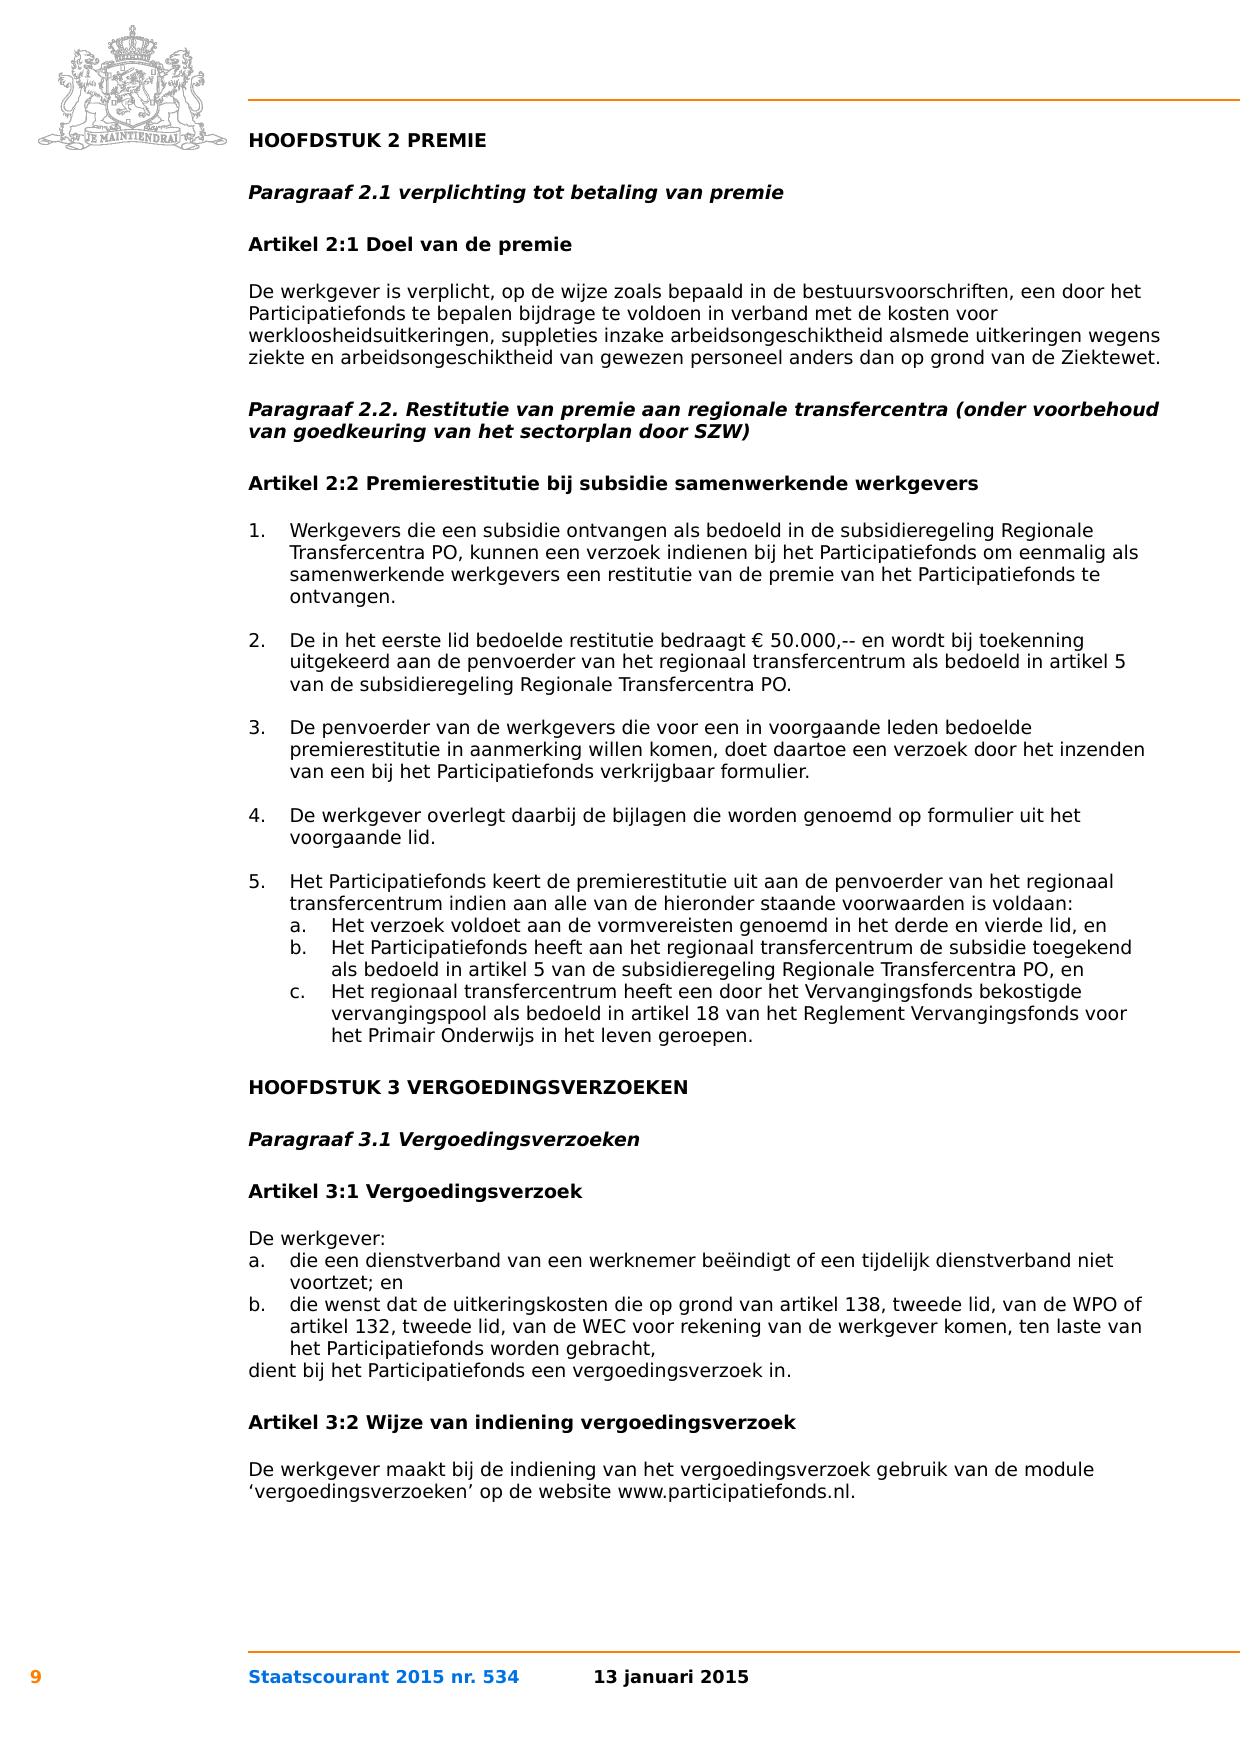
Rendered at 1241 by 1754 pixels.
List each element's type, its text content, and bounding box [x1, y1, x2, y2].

text De werkgever is verplicht, op de wijze zoals bepaald in de bestuursvoorschriften, een door het Participatiefonds te bepalen bijdrage te voldoen in verband met de kosten voor werkloosheidsuitkeringen, suppleties inzake arbeidsongeschiktheid alsmede uitkeringen wegens ziekte en arbeidsongeschiktheid van gewezen personeel anders dan op grond van de Ziektewet. [248, 281, 1163, 369]
text a. Het verzoek voldoet aan de vormvereisten genoemd in het derde en vierde lid, en [289, 915, 1163, 937]
text 3. De penvoerder van de werkgevers die voor een in voorgaande leden bedoelde premierestitutie in aanmerking willen komen, doet daartoe een verzoek door het inzenden van een bij het Participatiefonds verkrijgbaar formulier. [248, 717, 1163, 783]
text 5. Het Participatiefonds keert de premierestitutie uit aan de penvoerder van het regionaal transfercentrum indien aan alle van de hieronder staande voorwaarden is voldaan: [248, 871, 1163, 915]
subtitle Artikel 2:1 Doel van de premie [248, 234, 1163, 256]
subtitle Artikel 2:2 Premierestitutie bij subsidie samenwerkende werkgevers [248, 473, 1163, 495]
text 1. Werkgevers die een subsidie ontvangen als bedoeld in de subsidieregeling Regionale Transfercentra PO, kunnen een verzoek indienen bij het Participatiefonds om eenmalig als samenwerkende werkgevers een restitutie van de premie van het Participatiefonds te ontvangen. [248, 520, 1163, 608]
subtitle HOOFDSTUK 3 VERGOEDINGSVERZOEKEN [248, 1077, 1163, 1099]
text b. die wenst dat de uitkeringskosten die op grond van artikel 138, tweede lid, van de WPO of artikel 132, tweede lid, van de WEC voor rekening van de werkgever komen, ten laste van het Participatiefonds worden gebracht, [248, 1294, 1163, 1359]
text b. Het Participatiefonds heeft aan het regionaal transfercentrum de subsidie toegekend als bedoeld in artikel 5 van de subsidieregeling Regionale Transfercentra PO, en [289, 937, 1163, 981]
text c. Het regionaal transfercentrum heeft een door het Vervangingsfonds bekostigde vervangingspool als bedoeld in artikel 18 van het Reglement Vervangingsfonds voor het Primair Onderwijs in het leven geroepen. [289, 981, 1163, 1047]
text 4. De werkgever overlegt daarbij de bijlagen die worden genoemd op formulier uit het voorgaande lid. [248, 805, 1163, 849]
picture [38, 25, 227, 150]
subtitle Paragraaf 3.1 Vergoedingsverzoeken [248, 1129, 1163, 1151]
subtitle Artikel 3:1 Vergoedingsverzoek [248, 1181, 1163, 1203]
text De werkgever maakt bij de indiening van het vergoedingsverzoek gebruik van de module ‘vergoedingsverzoeken’ op de website www.participatiefonds.nl. [248, 1458, 1163, 1502]
text dient bij het Participatiefonds een vergoedingsverzoek in. [248, 1359, 1163, 1382]
subtitle Artikel 3:2 Wijze van indiening vergoedingsverzoek [248, 1412, 1163, 1433]
text a. die een dienstverband van een werknemer beëindigt of een tijdelijk dienstverband niet voortzet; en [248, 1250, 1163, 1294]
text De werkgever: [248, 1228, 1163, 1250]
subtitle Paragraaf 2.1 verplichting tot betaling van premie [248, 182, 1163, 204]
text 2. De in het eerste lid bedoelde restitutie bedraagt € 50.000,-- en wordt bij toekenning uitgekeerd aan de penvoerder van het regionaal transfercentrum als bedoeld in artikel 5 van de subsidieregeling Regionale Transfercentra PO. [248, 629, 1163, 695]
subtitle HOOFDSTUK 2 PREMIE [248, 130, 1163, 152]
subtitle Paragraaf 2.2. Restitutie van premie aan regionale transfercentra (onder voorbehoud van goedkeuring van het sectorplan door SZW) [248, 399, 1163, 443]
